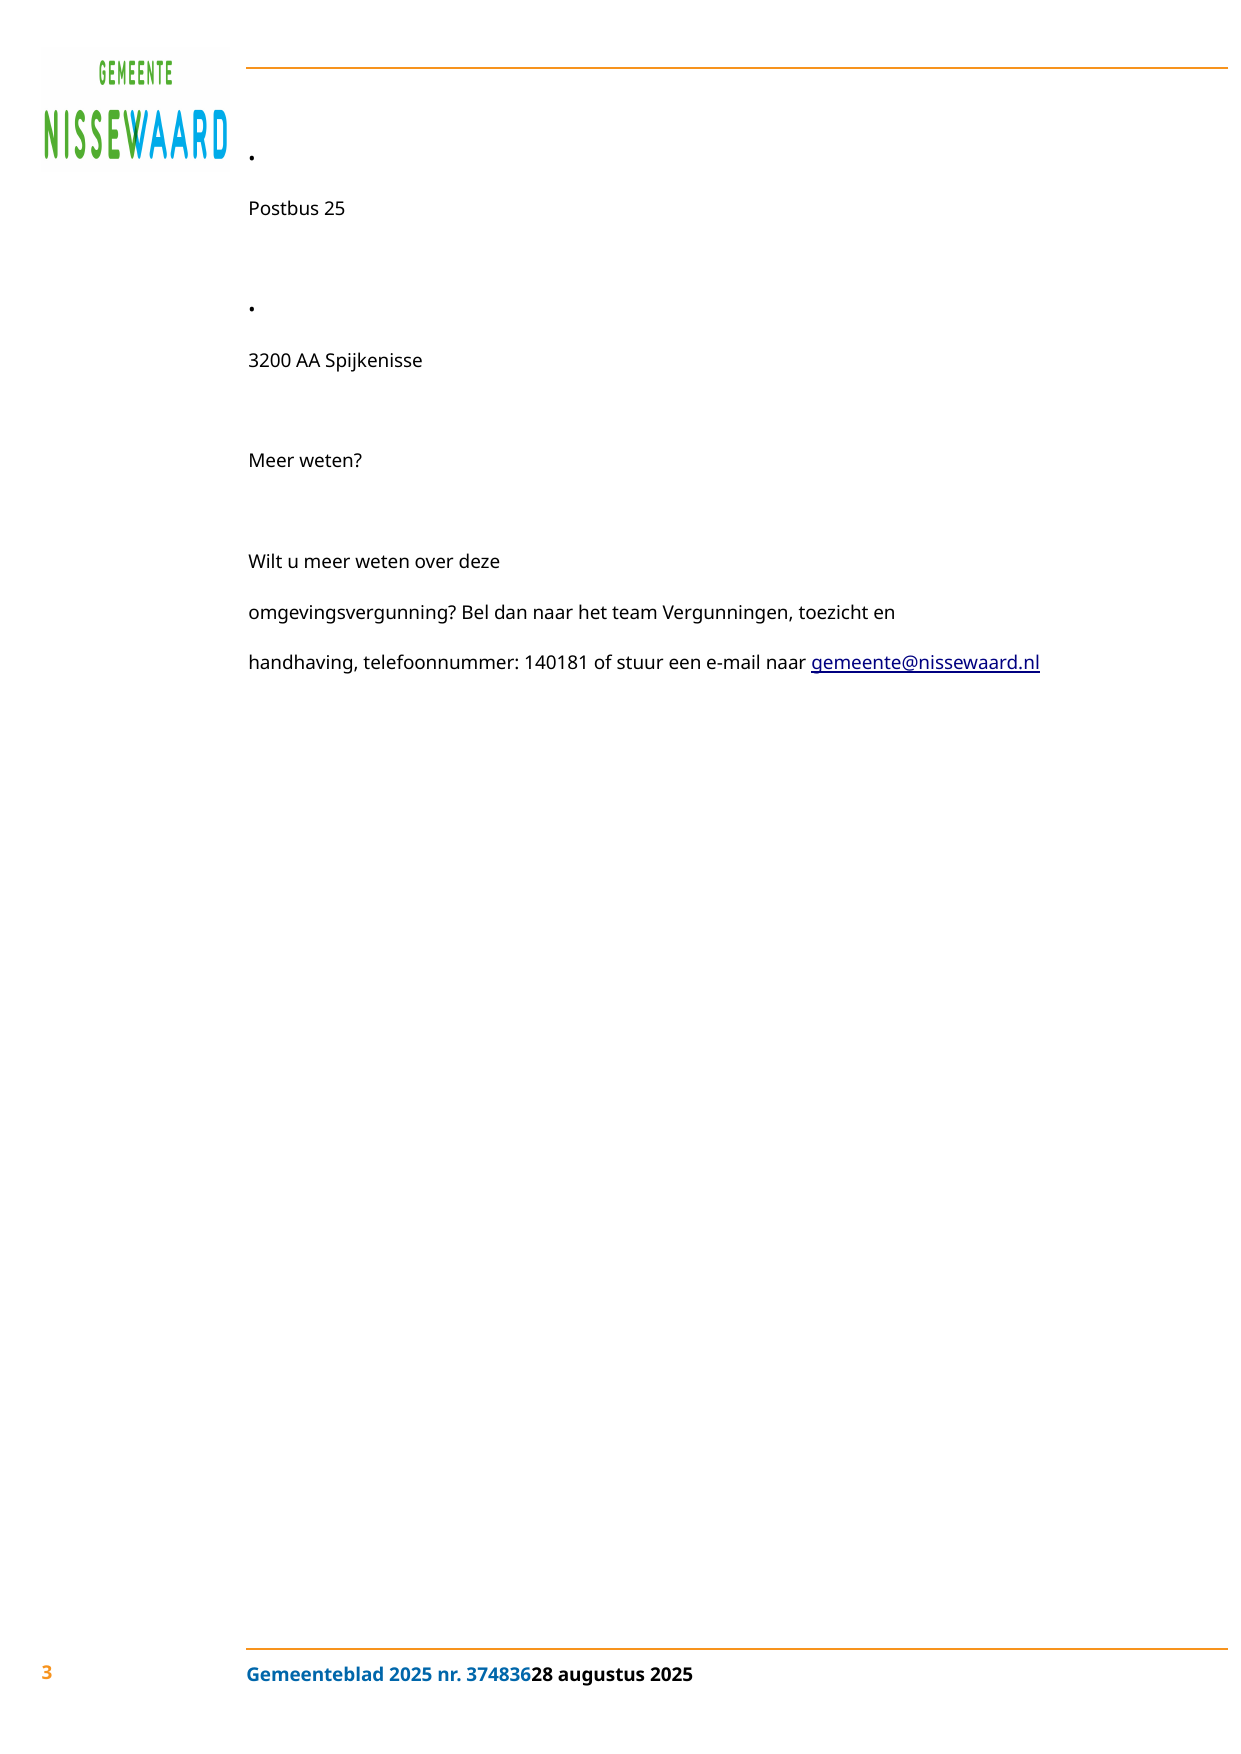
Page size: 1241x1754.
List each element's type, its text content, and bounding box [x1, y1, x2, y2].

text omgevingsvergunning? Bel dan naar het team Vergunningen, toezicht en [248, 599, 1152, 625]
text handhaving, telefoonnummer: 140181 of stuur een e-mail naar gemeente@nissewaard.nl [248, 649, 1152, 675]
text Postbus 25 [248, 196, 1152, 221]
text • [248, 296, 1152, 322]
text 3200 AA Spijkenisse [248, 347, 1152, 373]
picture [41, 47, 231, 172]
text Meer weten? [248, 448, 1152, 473]
text • [248, 145, 1152, 171]
text Wilt u meer weten over deze [248, 548, 1152, 574]
